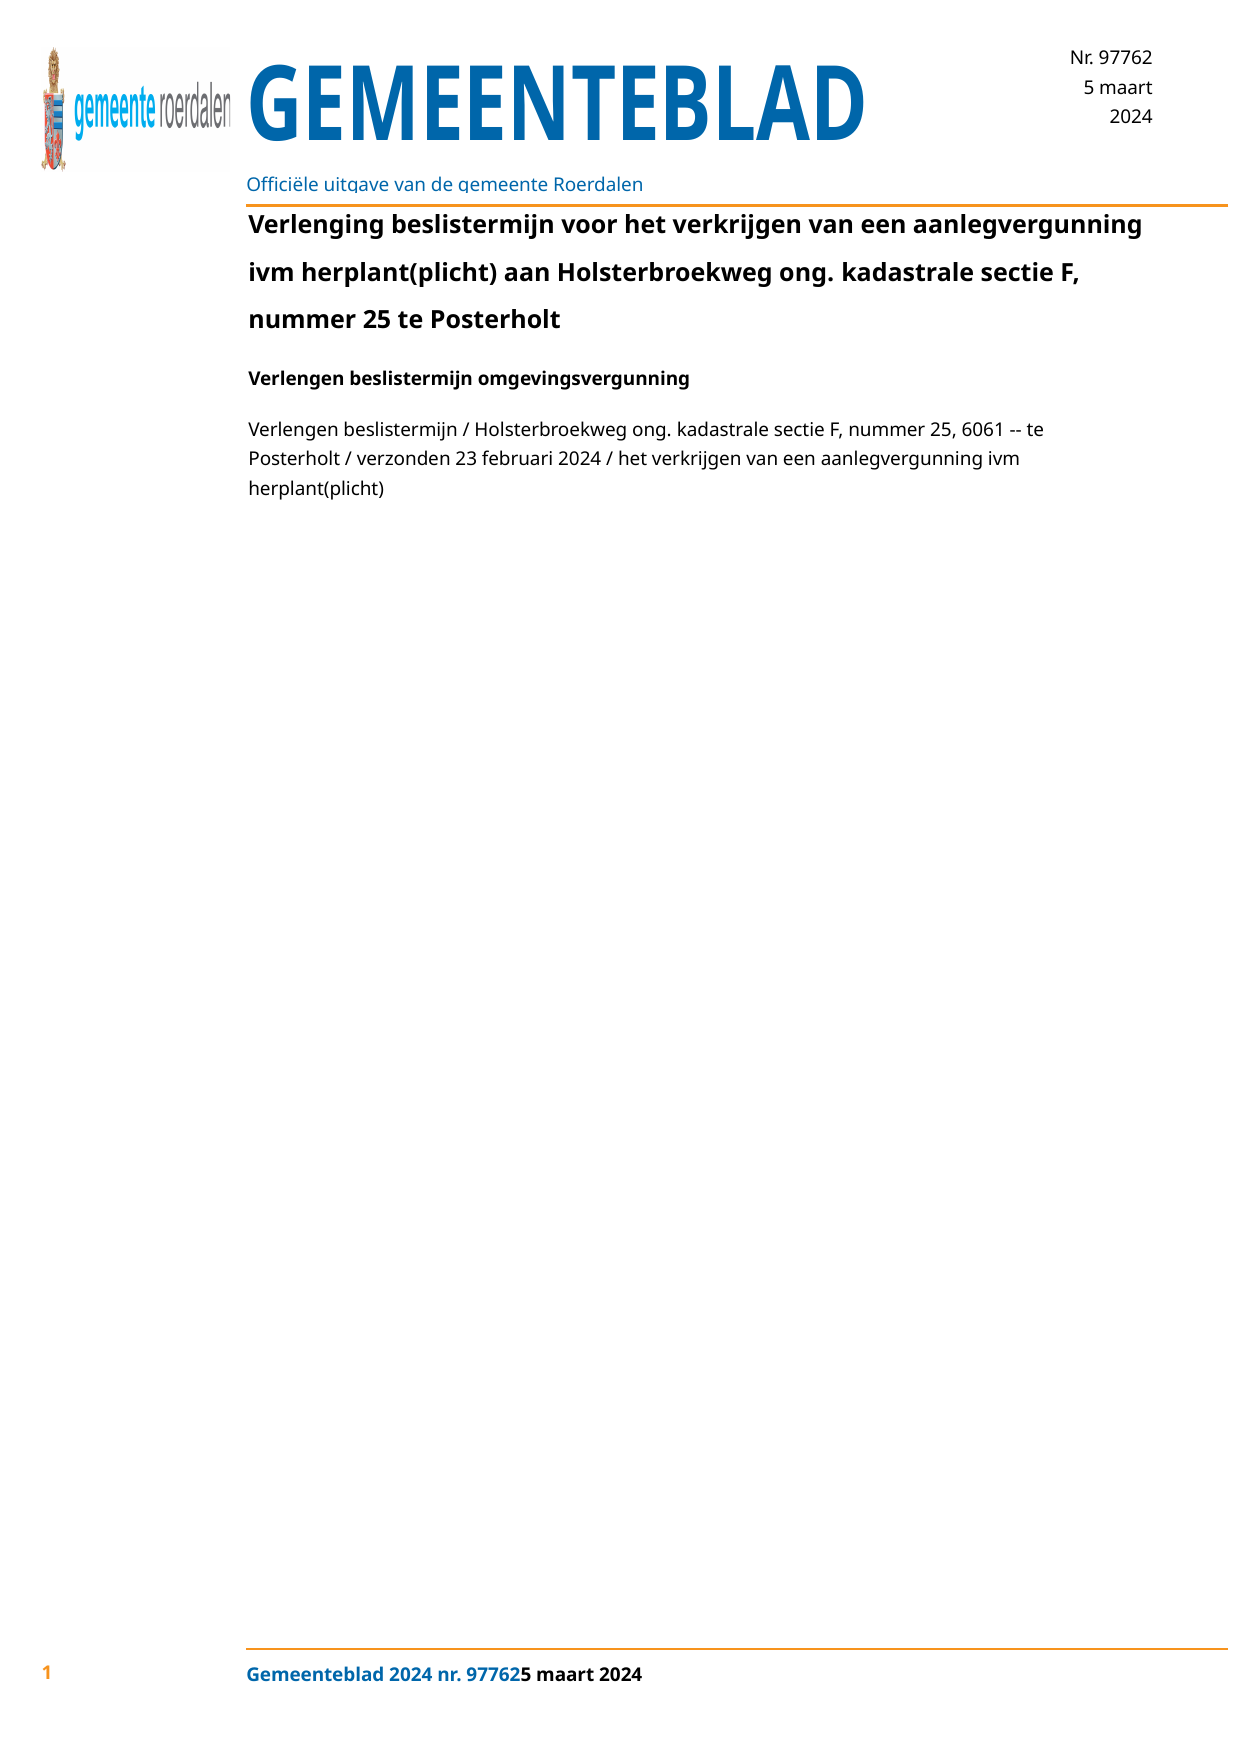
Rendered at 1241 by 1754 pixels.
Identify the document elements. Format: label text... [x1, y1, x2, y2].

text Verlenging beslistermijn voor het verkrijgen van een aanlegvergunning ivm herplant(plicht) aan Holsterbroekweg ong. kadastrale sectie F, nummer 25 te Posterholt [248, 207, 1152, 336]
picture [41, 47, 231, 172]
text Verlengen beslistermijn omgevingsvergunning [248, 366, 1152, 391]
text Verlengen beslistermijn / Holsterbroekweg ong. kadastrale sectie F, nummer 25, 6061 -- te Posterholt / verzonden 23 februari 2024 / het verkrijgen van een aanlegvergunning ivm herplant(plicht) [248, 416, 1152, 501]
